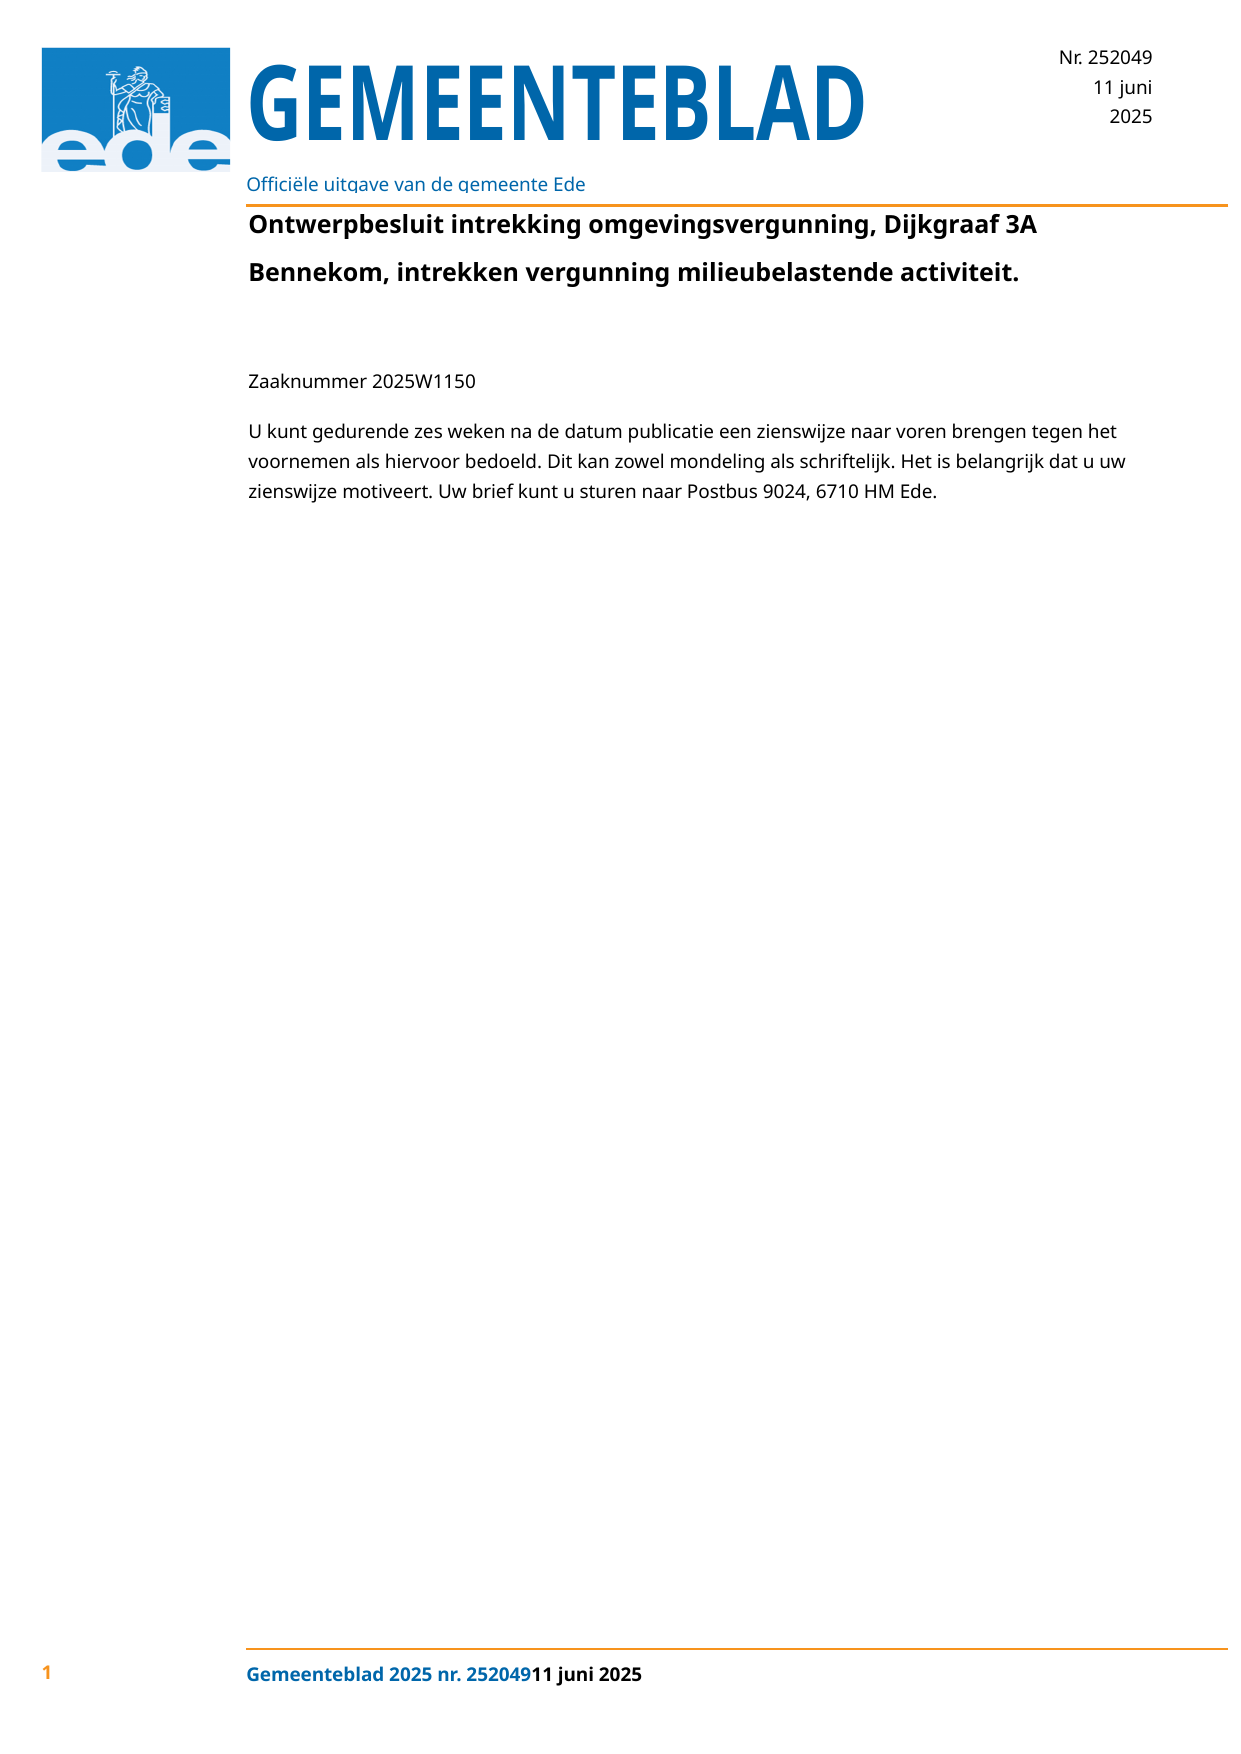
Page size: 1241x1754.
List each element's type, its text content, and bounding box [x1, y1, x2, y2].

picture [41, 47, 231, 172]
text Ontwerpbesluit intrekking omgevingsvergunning, Dijkgraaf 3A Bennekom, intrekken vergunning milieubelastende activiteit. [248, 207, 1152, 288]
text U kunt gedurende zes weken na de datum publicatie een zienswijze naar voren brengen tegen het voornemen als hiervoor bedoeld. Dit kan zowel mondeling als schriftelijk. Het is belangrijk dat u uw zienswijze motiveert. Uw brief kunt u sturen naar Postbus 9024, 6710 HM Ede. [248, 419, 1152, 504]
text Zaaknummer 2025W1150 [248, 368, 1152, 394]
